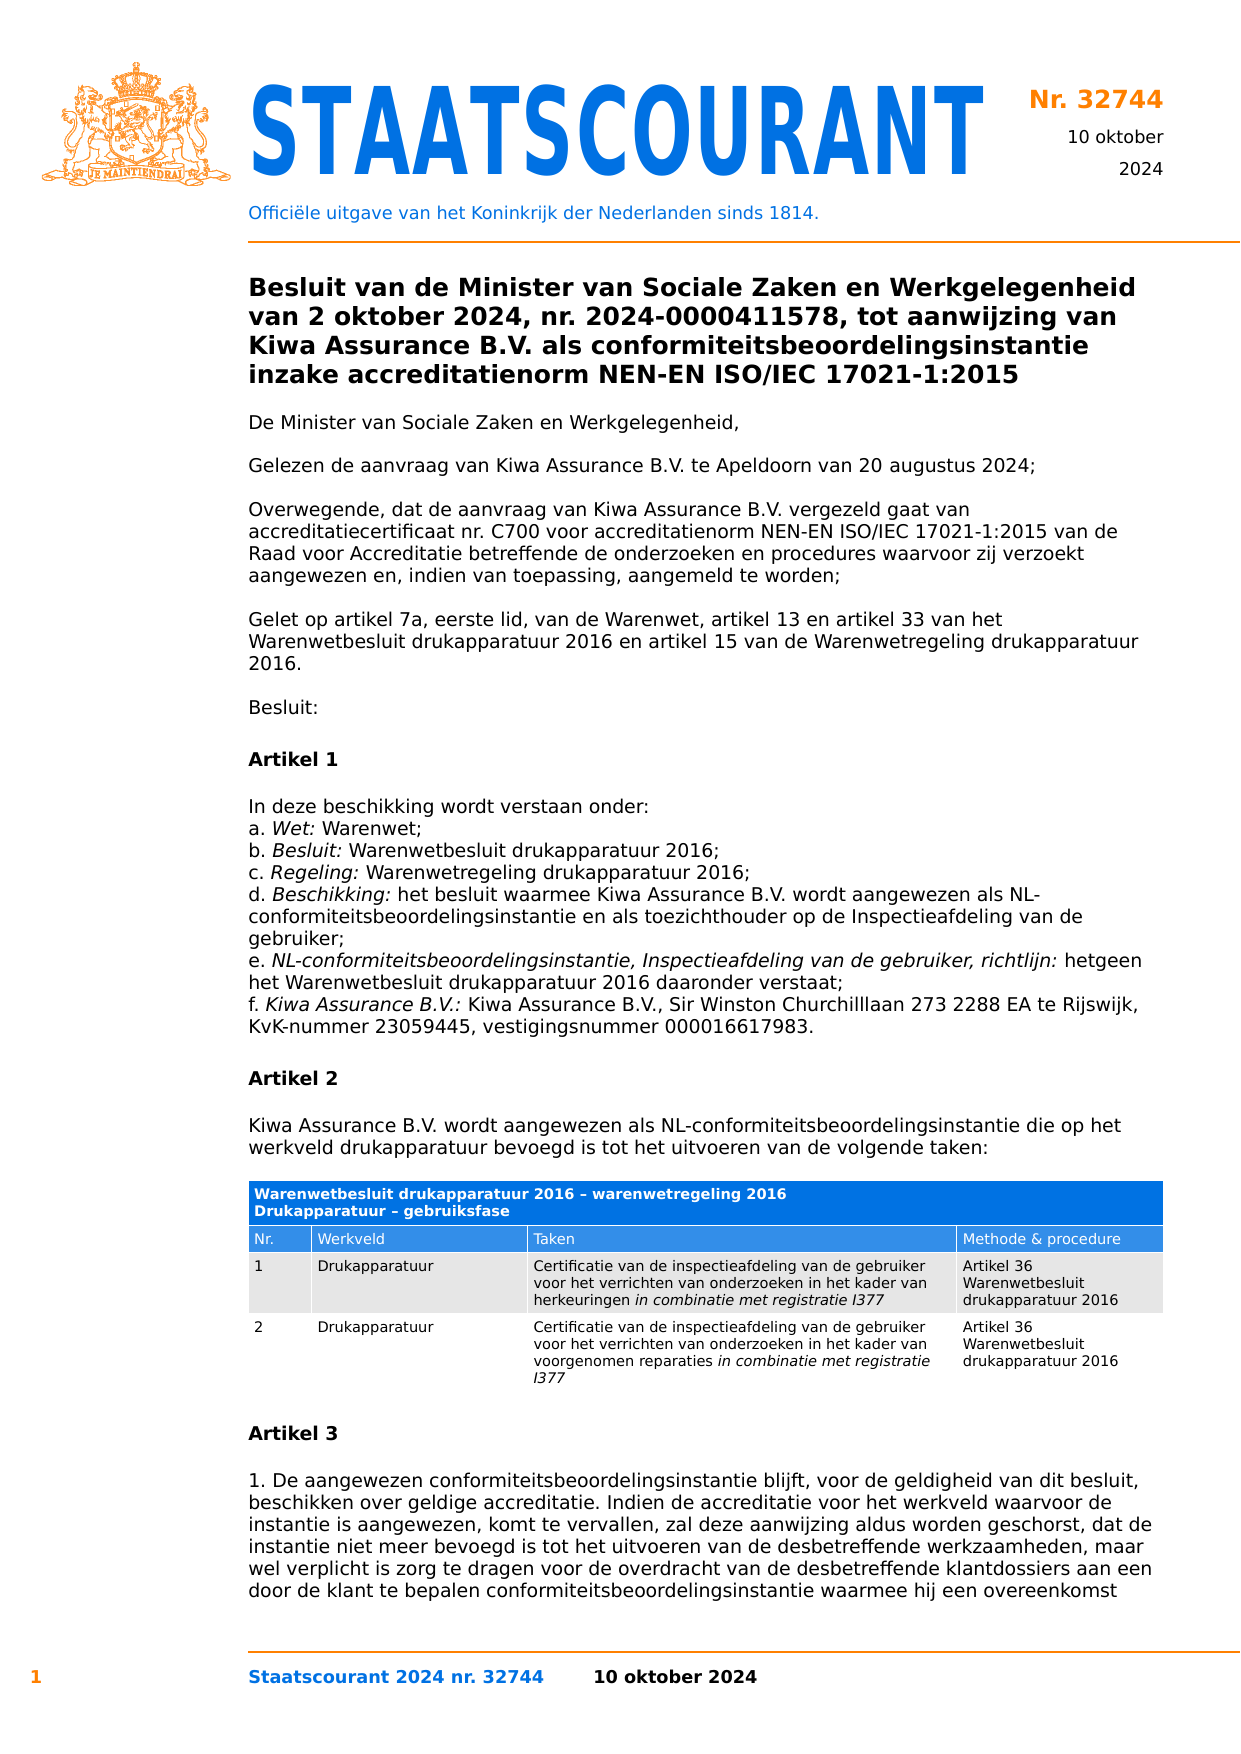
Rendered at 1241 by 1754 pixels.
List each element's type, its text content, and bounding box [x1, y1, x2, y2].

text Besluit: [248, 697, 1163, 719]
subtitle Besluit van de Minister van Sociale Zaken en Werkgelegenheid van 2 oktober 2024, nr. 2024-0000411578, tot aanwijzing van Kiwa Assurance B.V. als conformiteitsbeoordelingsinstantie inzake accreditatienorm NEN-EN ISO/IEC 17021-1:2015 [248, 273, 1163, 390]
table_cell Artikel 36 Warenwetbesluit drukapparatuur 2016 [957, 1253, 1163, 1313]
text Kiwa Assurance B.V. wordt aangewezen als NL-conformiteitsbeoordelingsinstantie die op het werkveld drukapparatuur bevoegd is tot het uitvoeren van de volgende taken: [248, 1114, 1163, 1158]
text b. Besluit: Warenwetbesluit drukapparatuur 2016; [248, 840, 1163, 862]
table_cell Certificatie van de inspectieafdeling van de gebruiker voor het verrichten van onderzoeken in het kader van voorgenomen reparaties in combinatie met registratie I377 [528, 1315, 956, 1392]
text d. Beschikking: het besluit waarmee Kiwa Assurance B.V. wordt aangewezen als NL-conformiteitsbeoordelingsinstantie en als toezichthouder op de Inspectieafdeling van de gebruiker; [248, 884, 1163, 950]
picture [41, 62, 231, 186]
text De Minister van Sociale Zaken en Werkgelegenheid, [248, 412, 1163, 433]
text c. Regeling: Warenwetregeling drukapparatuur 2016; [248, 862, 1163, 884]
text Gelet op artikel 7a, eerste lid, van de Warenwet, artikel 13 en artikel 33 van het Warenwetbesluit drukapparatuur 2016 en artikel 15 van de Warenwetregeling drukapparatuur 2016. [248, 609, 1163, 675]
subtitle Artikel 2 [248, 1068, 1163, 1089]
text 1. De aangewezen conformiteitsbeoordelingsinstantie blijft, voor de geldigheid van dit besluit, beschikken over geldige accreditatie. Indien de accreditatie voor het werkveld waarvoor de instantie is aangewezen, komt te vervallen, zal deze aanwijzing aldus worden geschorst, dat de instantie niet meer bevoegd is tot het uitvoeren van de desbetreffende werkzaamheden, maar wel verplicht is zorg te dragen voor de overdracht van de desbetreffende klantdossiers aan een door de klant te bepalen conformiteitsbeoordelingsinstantie waarmee hij een overeenkomst [248, 1470, 1163, 1602]
text f. Kiwa Assurance B.V.: Kiwa Assurance B.V., Sir Winston Churchilllaan 273 2288 EA te Rijswijk, KvK-nummer 23059445, vestigingsnummer 000016617983. [248, 994, 1163, 1038]
table_cell Drukapparatuur [312, 1315, 527, 1392]
text In deze beschikking wordt verstaan onder: [248, 796, 1163, 818]
table_cell Officiële uitgave van het Koninkrijk der Nederlanden sinds 1814. [248, 203, 1240, 241]
subtitle Artikel 3 [248, 1423, 1163, 1445]
text Gelezen de aanvraag van Kiwa Assurance B.V. te Apeldoorn van 20 augustus 2024; [248, 455, 1163, 477]
table_cell Taken [528, 1226, 956, 1252]
table_cell Methode & procedure [957, 1226, 1163, 1252]
table_header Warenwetbesluit drukapparatuur 2016 – warenwetregeling 2016 Drukapparatuur – gebruiksfase [249, 1181, 1163, 1225]
text e. NL-conformiteitsbeoordelingsinstantie, Inspectieafdeling van de gebruiker, richtlijn: hetgeen het Warenwetbesluit drukapparatuur 2016 daaronder verstaat; [248, 950, 1163, 994]
table_cell Certificatie van de inspectieafdeling van de gebruiker voor het verrichten van onderzoeken in het kader van herkeuringen in combinatie met registratie I377 [528, 1253, 956, 1313]
table_cell Werkveld [312, 1226, 527, 1252]
table_cell 1 [249, 1253, 311, 1313]
table_cell 2 [249, 1315, 311, 1392]
table_cell 10 oktober [998, 121, 1240, 153]
table_cell Artikel 36 Warenwetbesluit drukapparatuur 2016 [957, 1315, 1163, 1392]
table_cell 2024 [998, 153, 1240, 203]
table_header [25, 62, 248, 241]
text Overwegende, dat de aanvraag van Kiwa Assurance B.V. vergezeld gaat van accreditatiecertificaat nr. C700 voor accreditatienorm NEN-EN ISO/IEC 17021-1:2015 van de Raad voor Accreditatie betreffende de onderzoeken en procedures waarvoor zij verzoekt aangewezen en, indien van toepassing, aangemeld te worden; [248, 499, 1163, 587]
table_cell Nr. [249, 1226, 311, 1252]
table_header Nr. 32744 [998, 62, 1240, 121]
subtitle Artikel 1 [248, 749, 1163, 771]
table_header STAATSCOURANT [248, 62, 998, 203]
text a. Wet: Warenwet; [248, 818, 1163, 840]
table_cell Drukapparatuur [312, 1253, 527, 1313]
